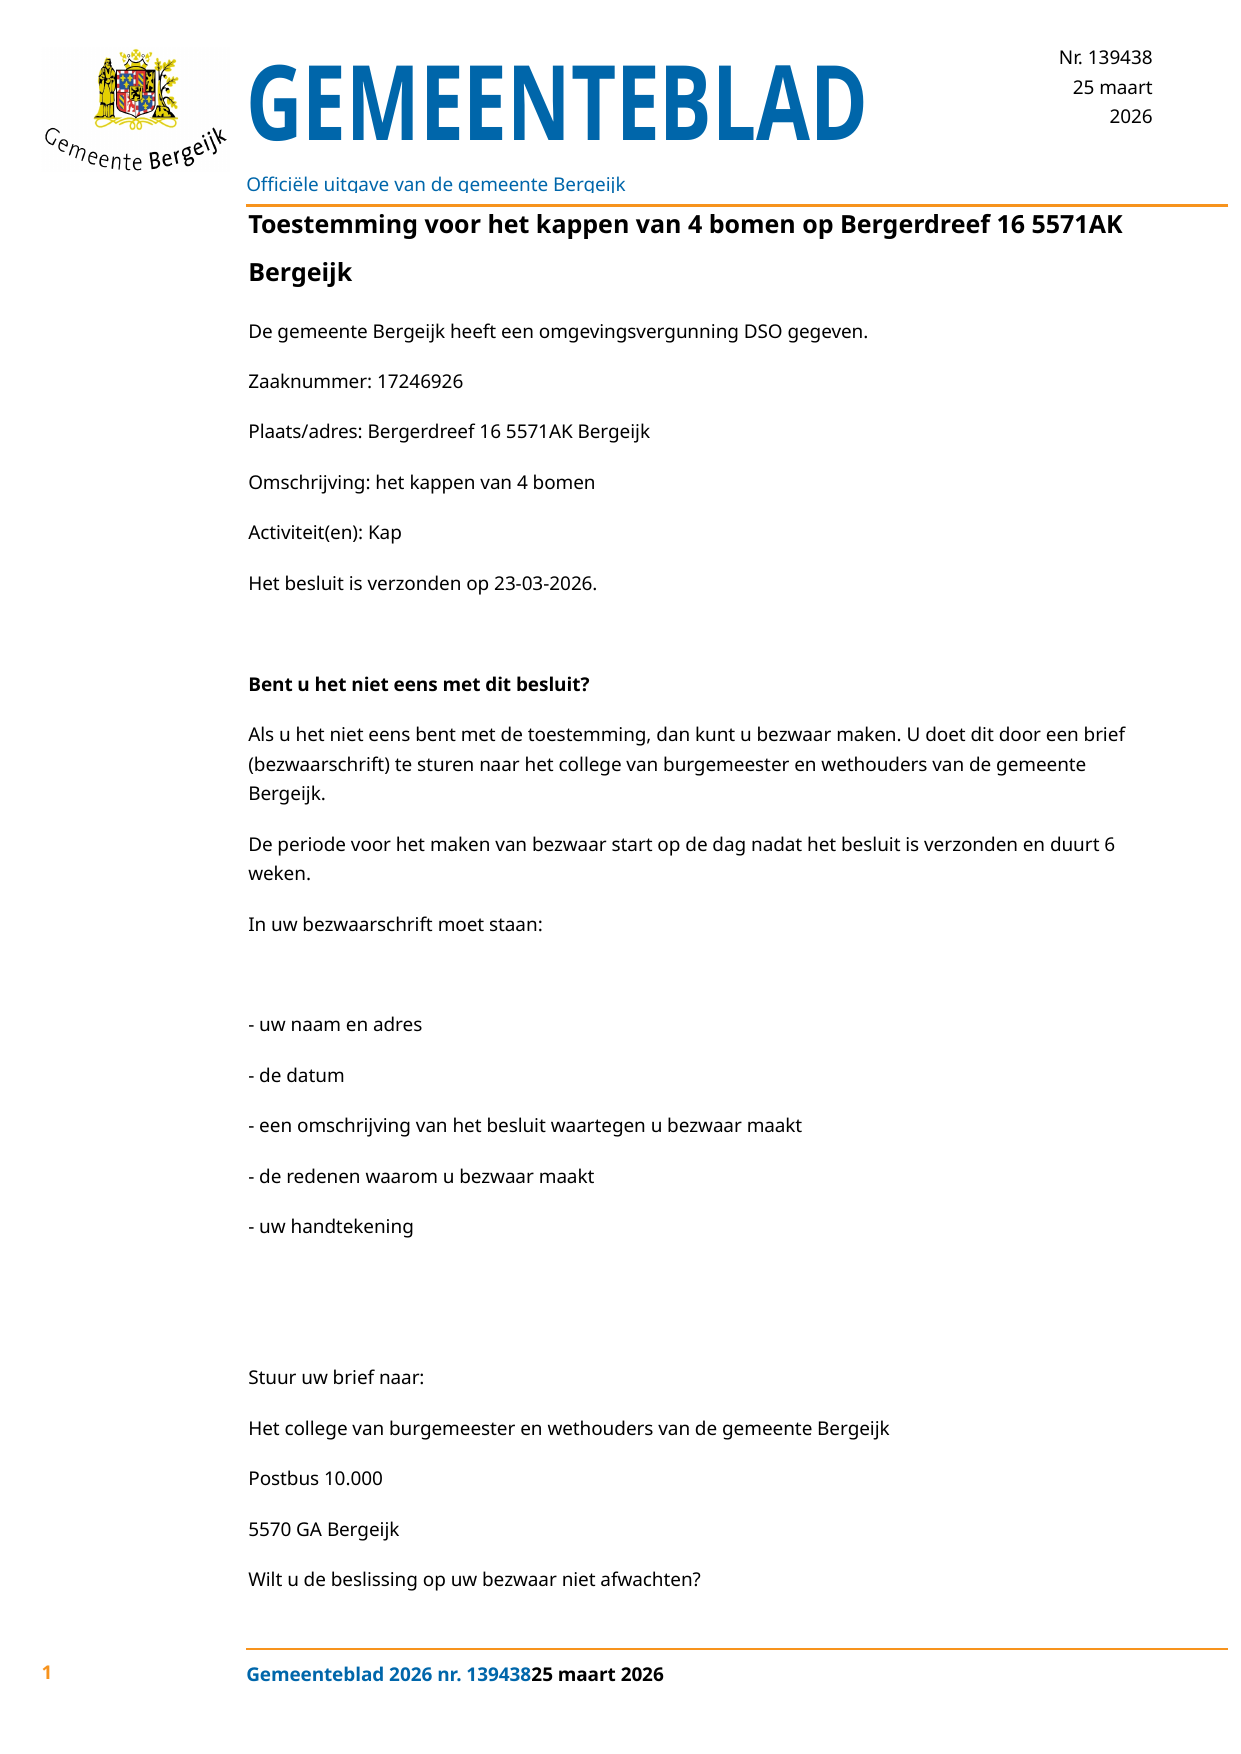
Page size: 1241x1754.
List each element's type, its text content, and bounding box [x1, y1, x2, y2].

text Als u het niet eens bent met de toestemming, dan kunt u bezwaar maken. U doet dit door een brief (bezwaarschrift) te sturen naar het college van burgemeester en wethouders van de gemeente Bergeijk. [248, 721, 1152, 806]
text De gemeente Bergeijk heeft een omgevingsvergunning DSO gegeven. [248, 318, 1152, 344]
text Postbus 10.000 [248, 1465, 1152, 1491]
text - uw naam en adres [248, 1012, 1152, 1037]
text - de redenen waarom u bezwaar maakt [248, 1163, 1152, 1189]
text - uw handtekening [248, 1213, 1152, 1239]
text Het college van burgemeester en wethouders van de gemeente Bergeijk [248, 1415, 1152, 1441]
text - een omschrijving van het besluit waartegen u bezwaar maakt [248, 1112, 1152, 1138]
text Toestemming voor het kappen van 4 bomen op Bergerdreef 16 5571AK Bergeijk [248, 207, 1152, 288]
text Wilt u de beslissing op uw bezwaar niet afwachten? [248, 1566, 1152, 1592]
text Bent u het niet eens met dit besluit? [248, 671, 1152, 697]
text Stuur uw brief naar: [248, 1364, 1152, 1390]
text Omschrijving: het kappen van 4 bomen [248, 469, 1152, 495]
text In uw bezwaarschrift moet staan: [248, 911, 1152, 937]
text 5570 GA Bergeijk [248, 1516, 1152, 1542]
text De periode voor het maken van bezwaar start op de dag nadat het besluit is verzonden en duurt 6 weken. [248, 831, 1152, 886]
text Het besluit is verzonden op 23-03-2026. [248, 570, 1152, 596]
text Activiteit(en): Kap [248, 519, 1152, 545]
text - de datum [248, 1062, 1152, 1088]
picture [41, 47, 231, 172]
text Plaats/adres: Bergerdreef 16 5571AK Bergeijk [248, 419, 1152, 444]
text Zaaknummer: 17246926 [248, 368, 1152, 394]
